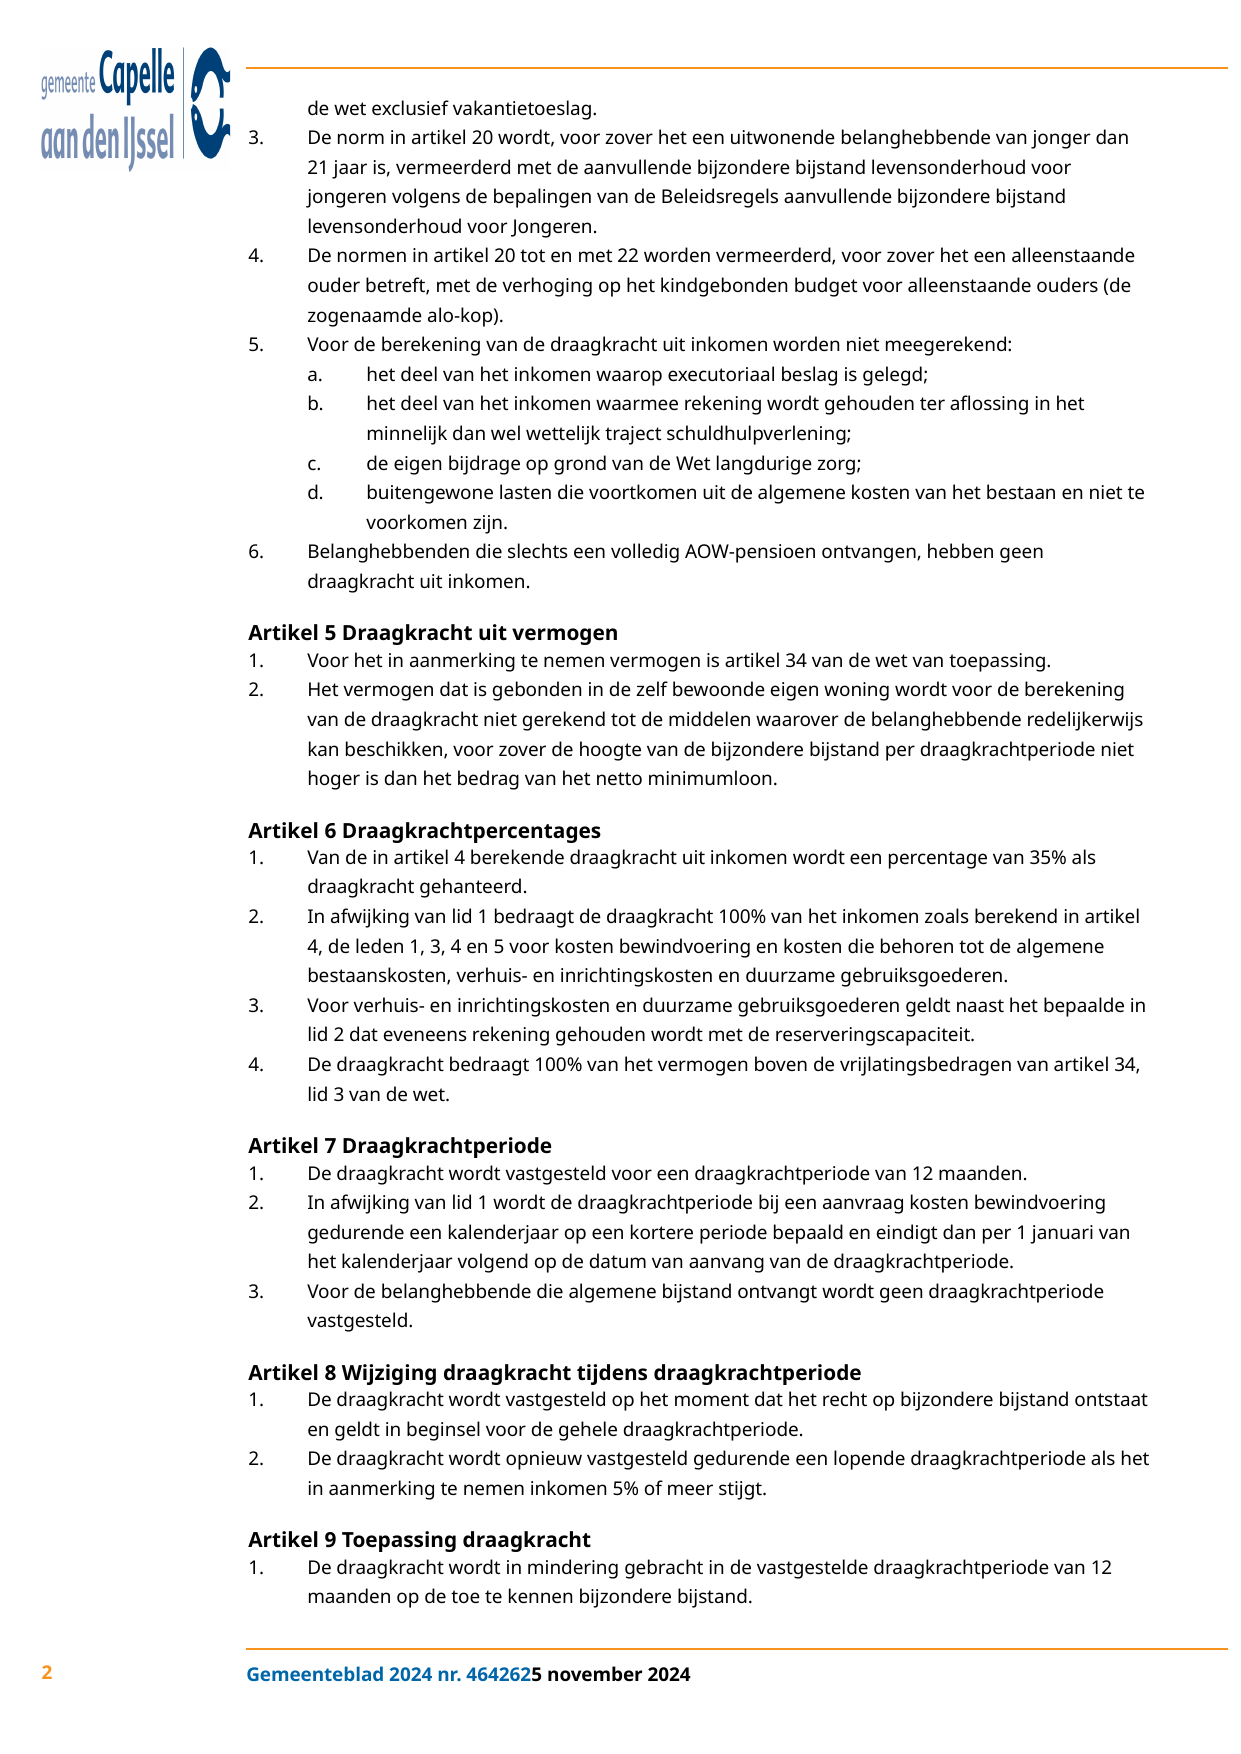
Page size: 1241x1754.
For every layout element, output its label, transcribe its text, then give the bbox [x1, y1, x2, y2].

list Voor de berekening van de draagkracht uit inkomen worden niet meegerekend: [248, 331, 1152, 357]
list De draagkracht wordt opnieuw vastgesteld gedurende een lopende draagkrachtperiode als het in aanmerking te nemen inkomen 5% of meer stijgt. [248, 1446, 1152, 1501]
list De draagkracht wordt in mindering gebracht in de vastgestelde draagkrachtperiode van 12 maanden op de toe te kennen bijzondere bijstand. [248, 1554, 1152, 1609]
list Voor het in aanmerking te nemen vermogen is artikel 34 van de wet van toepassing. [248, 647, 1152, 673]
list Voor de belanghebbende die algemene bijstand ontvangt wordt geen draagkrachtperiode vastgesteld. [248, 1278, 1152, 1333]
text Artikel 6 Draagkrachtpercentages [248, 816, 1152, 844]
list De draagkracht bedraagt 100% van het vermogen boven de vrijlatingsbedragen van artikel 34, lid 3 van de wet. [248, 1051, 1152, 1107]
list In afwijking van lid 1 bedraagt de draagkracht 100% van het inkomen zoals berekend in artikel 4, de leden 1, 3, 4 en 5 voor kosten bewindvoering en kosten die behoren tot de algemene bestaanskosten, verhuis- en inrichtingskosten en duurzame gebruiksgoederen. [248, 903, 1152, 988]
list De normen in artikel 20 tot en met 22 worden vermeerderd, voor zover het een alleenstaande ouder betreft, met de verhoging op het kindgebonden budget voor alleenstaande ouders (de zogenaamde alo-kop). [248, 243, 1152, 328]
list het deel van het inkomen waarmee rekening wordt gehouden ter aflossing in het minnelijk dan wel wettelijk traject schuldhulpverlening; [307, 391, 1152, 446]
list de wet exclusief vakantietoeslag. [248, 95, 1152, 121]
list het deel van het inkomen waarop executoriaal beslag is gelegd; [307, 361, 1152, 387]
list buitengewone lasten die voortkomen uit de algemene kosten van het bestaan en niet te voorkomen zijn. [307, 479, 1152, 535]
picture [41, 47, 231, 172]
text Artikel 8 Wijziging draagkracht tijdens draagkrachtperiode [248, 1358, 1152, 1386]
text Artikel 9 Toepassing draagkracht [248, 1526, 1152, 1554]
text Artikel 7 Draagkrachtperiode [248, 1131, 1152, 1160]
list De norm in artikel 20 wordt, voor zover het een uitwonende belanghebbende van jonger dan 21 jaar is, vermeerderd met de aanvullende bijzondere bijstand levensonderhoud voor jongeren volgens de bepalingen van de Beleidsregels aanvullende bijzondere bijstand levensonderhoud voor Jongeren. [248, 124, 1152, 239]
list In afwijking van lid 1 wordt de draagkrachtperiode bij een aanvraag kosten bewindvoering gedurende een kalenderjaar op een kortere periode bepaald en eindigt dan per 1 januari van het kalenderjaar volgend op de datum van aanvang van de draagkrachtperiode. [248, 1189, 1152, 1274]
list Belanghebbenden die slechts een volledig AOW-pensioen ontvangen, hebben geen draagkracht uit inkomen. [248, 538, 1152, 594]
list De draagkracht wordt vastgesteld voor een draagkrachtperiode van 12 maanden. [248, 1160, 1152, 1185]
list Het vermogen dat is gebonden in de zelf bewoonde eigen woning wordt voor de berekening van de draagkracht niet gerekend tot de middelen waarover de belanghebbende redelijkerwijs kan beschikken, voor zover de hoogte van de bijzondere bijstand per draagkrachtperiode niet hoger is dan het bedrag van het netto minimumloon. [248, 677, 1152, 791]
list De draagkracht wordt vastgesteld op het moment dat het recht op bijzondere bijstand ontstaat en geldt in beginsel voor de gehele draagkrachtperiode. [248, 1386, 1152, 1442]
list Van de in artikel 4 berekende draagkracht uit inkomen wordt een percentage van 35% als draagkracht gehanteerd. [248, 844, 1152, 899]
list de eigen bijdrage op grond van de Wet langdurige zorg; [307, 450, 1152, 476]
text Artikel 5 Draagkracht uit vermogen [248, 618, 1152, 647]
list Voor verhuis- en inrichtingskosten en duurzame gebruiksgoederen geldt naast het bepaalde in lid 2 dat eveneens rekening gehouden wordt met de reserveringscapaciteit. [248, 992, 1152, 1047]
